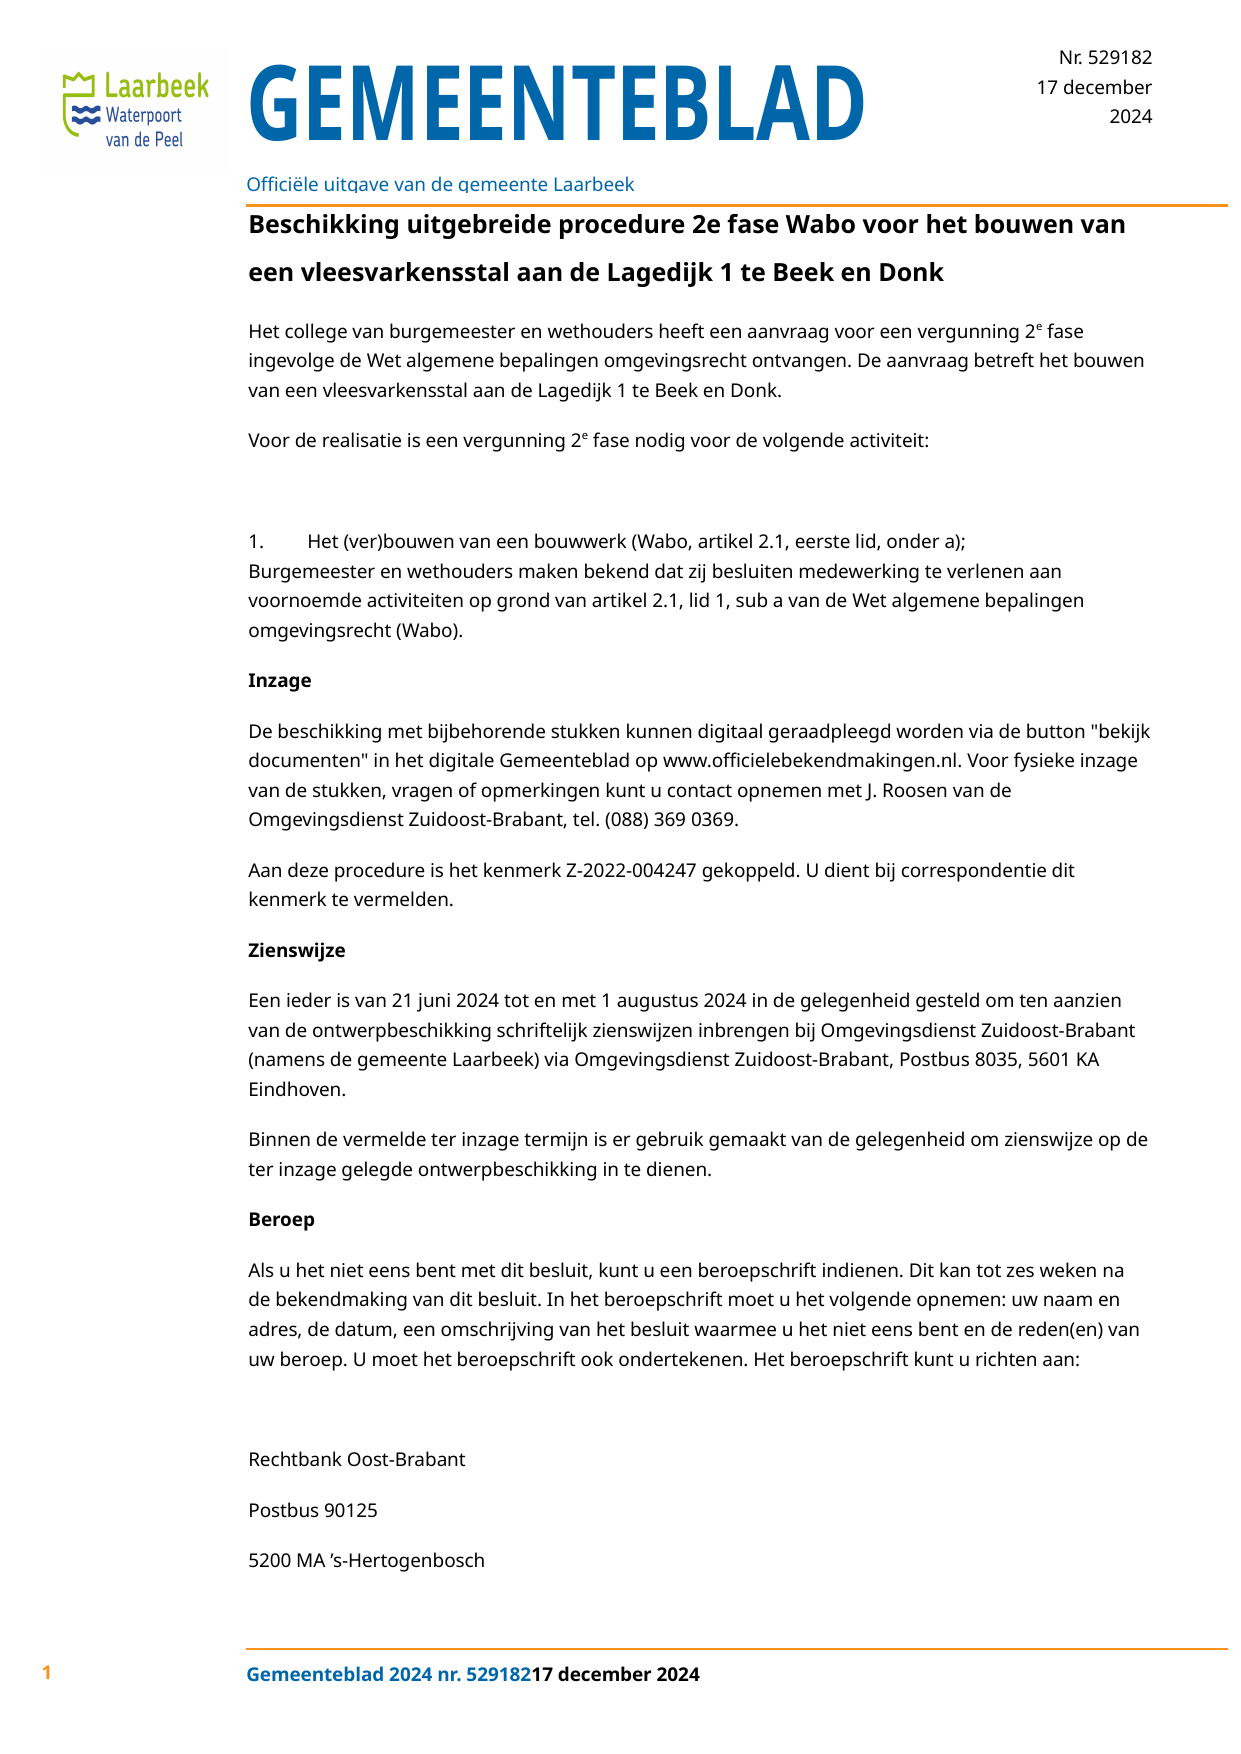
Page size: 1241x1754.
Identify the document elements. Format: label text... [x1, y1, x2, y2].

text Als u het niet eens bent met dit besluit, kunt u een beroepschrift indienen. Dit kan tot zes weken na de bekendmaking van dit besluit. In het beroepschrift moet u het volgende opnemen: uw naam en adres, de datum, een omschrijving van het besluit waarmee u het niet eens bent en de reden(en) van uw beroep. U moet het beroepschrift ook ondertekenen. Het beroepschrift kunt u richten aan: [248, 1257, 1152, 1372]
text Een ieder is van 21 juni 2024 tot en met 1 augustus 2024 in de gelegenheid gesteld om ten aanzien van de ontwerpbeschikking schriftelijk zienswijzen inbrengen bij Omgevingsdienst Zuidoost-Brabant (namens de gemeente Laarbeek) via Omgevingsdienst Zuidoost-Brabant, Postbus 8035, 5601 KA Eindhoven. [248, 987, 1152, 1102]
list Het (ver)bouwen van een bouwwerk (Wabo, artikel 2.1, eerste lid, onder a); [248, 528, 1152, 554]
text Beroep [248, 1207, 1152, 1232]
text Voor de realisatie is een vergunning 2e fase nodig voor de volgende activiteit: [248, 427, 1152, 453]
text De beschikking met bijbehorende stukken kunnen digitaal geraadpleegd worden via de button "bekijk documenten" in het digitale Gemeenteblad op www.officielebekendmakingen.nl. Voor fysieke inzage van de stukken, vragen of opmerkingen kunt u contact opnemen met J. Roosen van de Omgevingsdienst Zuidoost-Brabant, tel. (088) 369 0369. [248, 718, 1152, 832]
text Beschikking uitgebreide procedure 2e fase Wabo voor het bouwen van een vleesvarkensstal aan de Lagedijk 1 te Beek en Donk [248, 207, 1152, 288]
text 5200 MA ’s-Hertogenbosch [248, 1547, 1152, 1573]
text Inzage [248, 667, 1152, 693]
text Postbus 90125 [248, 1497, 1152, 1523]
text Aan deze procedure is het kenmerk Z-2022-004247 gekoppeld. U dient bij correspondentie dit kenmerk te vermelden. [248, 857, 1152, 912]
picture [41, 47, 231, 172]
text Burgemeester en wethouders maken bekend dat zij besluiten medewerking te verlenen aan voornoemde activiteiten op grond van artikel 2.1, lid 1, sub a van de Wet algemene bepalingen omgevingsrecht (Wabo). [248, 558, 1152, 643]
text Zienswijze [248, 937, 1152, 963]
text Het college van burgemeester en wethouders heeft een aanvraag voor een vergunning 2e fase ingevolge de Wet algemene bepalingen omgevingsrecht ontvangen. De aanvraag betreft het bouwen van een vleesvarkensstal aan de Lagedijk 1 te Beek en Donk. [248, 318, 1152, 403]
text Rechtbank Oost-Brabant [248, 1447, 1152, 1472]
text Binnen de vermelde ter inzage termijn is er gebruik gemaakt van de gelegenheid om zienswijze op de ter inzage gelegde ontwerpbeschikking in te dienen. [248, 1127, 1152, 1182]
